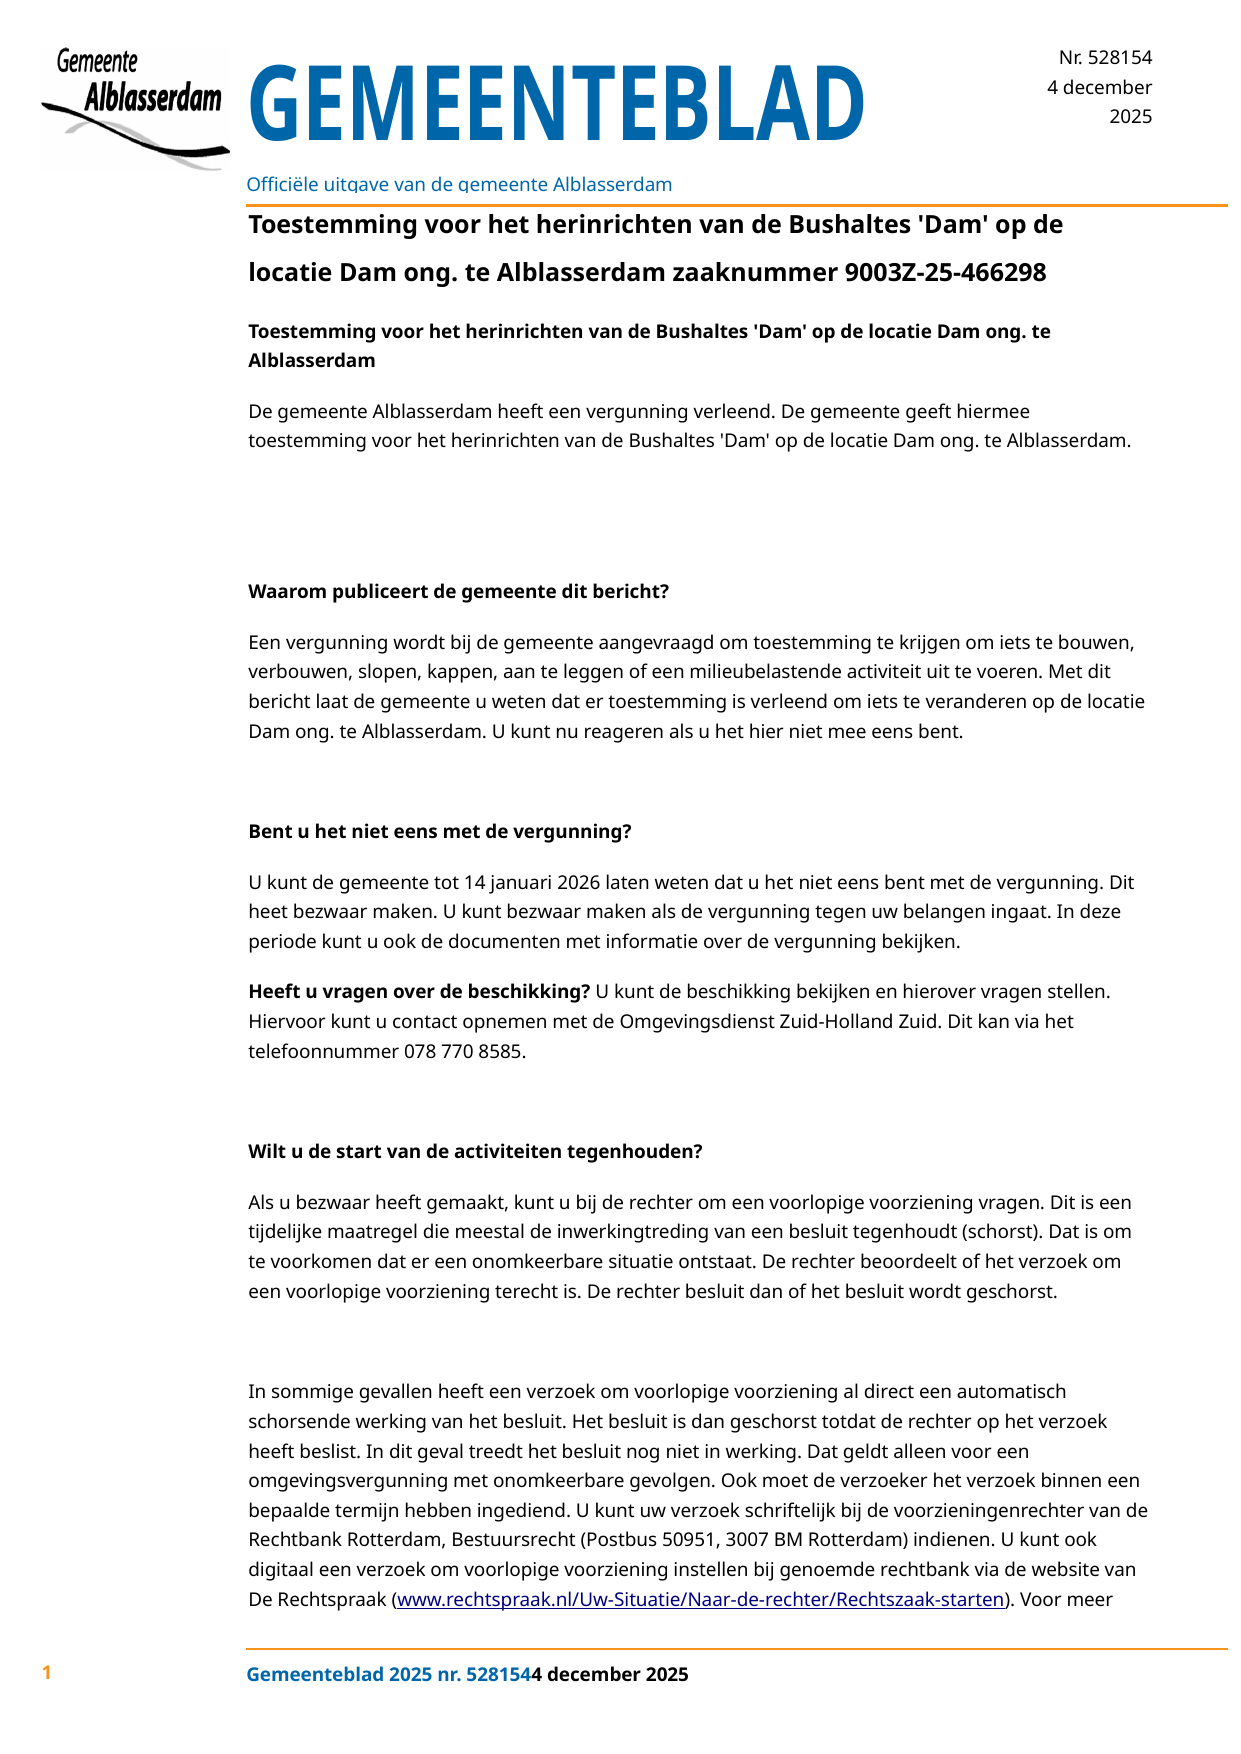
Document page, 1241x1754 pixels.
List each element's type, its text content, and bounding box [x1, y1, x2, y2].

text De gemeente Alblasserdam heeft een vergunning verleend. De gemeente geeft hiermee toestemming voor het herinrichten van de Bushaltes 'Dam' op de locatie Dam ong. te Alblasserdam. [248, 398, 1152, 453]
text Een vergunning wordt bij de gemeente aangevraagd om toestemming te krijgen om iets te bouwen, verbouwen, slopen, kappen, aan te leggen of een milieubelastende activiteit uit te voeren. Met dit bericht laat de gemeente u weten dat er toestemming is verleend om iets te veranderen op de locatie Dam ong. te Alblasserdam. U kunt nu reageren als u het hier niet mee eens bent. [248, 629, 1152, 744]
text Bent u het niet eens met de vergunning? [248, 819, 1152, 844]
text Waarom publiceert de gemeente dit bericht? [248, 579, 1152, 604]
text In sommige gevallen heeft een verzoek om voorlopige voorziening al direct een automatisch schorsende werking van het besluit. Het besluit is dan geschorst totdat de rechter op het verzoek heeft beslist. In dit geval treedt het besluit nog niet in werking. Dat geldt alleen voor een omgevingsvergunning met onomkeerbare gevolgen. Ook moet de verzoeker het verzoek binnen een bepaalde termijn hebben ingediend. U kunt uw verzoek schriftelijk bij de voorzieningenrechter van de Rechtbank Rotterdam, Bestuursrecht (Postbus 50951, 3007 BM Rotterdam) indienen. U kunt ook digitaal een verzoek om voorlopige voorziening instellen bij genoemde rechtbank via de website van De Rechtspraak (www.rechtspraak.nl/Uw-Situatie/Naar-de-rechter/Rechtszaak-starten). Voor meer [248, 1379, 1152, 1612]
text Toestemming voor het herinrichten van de Bushaltes 'Dam' op de locatie Dam ong. te Alblasserdam zaaknummer 9003Z-25-466298 [248, 207, 1152, 288]
text Toestemming voor het herinrichten van de Bushaltes 'Dam' op de locatie Dam ong. te Alblasserdam [248, 318, 1152, 373]
picture [41, 47, 231, 172]
text Wilt u de start van de activiteiten tegenhouden? [248, 1139, 1152, 1164]
text Als u bezwaar heeft gemaakt, kunt u bij de rechter om een voorlopige voorziening vragen. Dit is een tijdelijke maatregel die meestal de inwerkingtreding van een besluit tegenhoudt (schorst). Dat is om te voorkomen dat er een onomkeerbare situatie ontstaat. De rechter beoordeelt of het verzoek om een voorlopige voorziening terecht is. De rechter besluit dan of het besluit wordt geschorst. [248, 1189, 1152, 1304]
text Heeft u vragen over de beschikking? U kunt de beschikking bekijken en hierover vragen stellen. Hiervoor kunt u contact opnemen met de Omgevingsdienst Zuid-Holland Zuid. Dit kan via het telefoonnummer 078 770 8585. [248, 979, 1152, 1064]
text U kunt de gemeente tot 14 januari 2026 laten weten dat u het niet eens bent met de vergunning. Dit heet bezwaar maken. U kunt bezwaar maken als de vergunning tegen uw belangen ingaat. In deze periode kunt u ook de documenten met informatie over de vergunning bekijken. [248, 869, 1152, 954]
